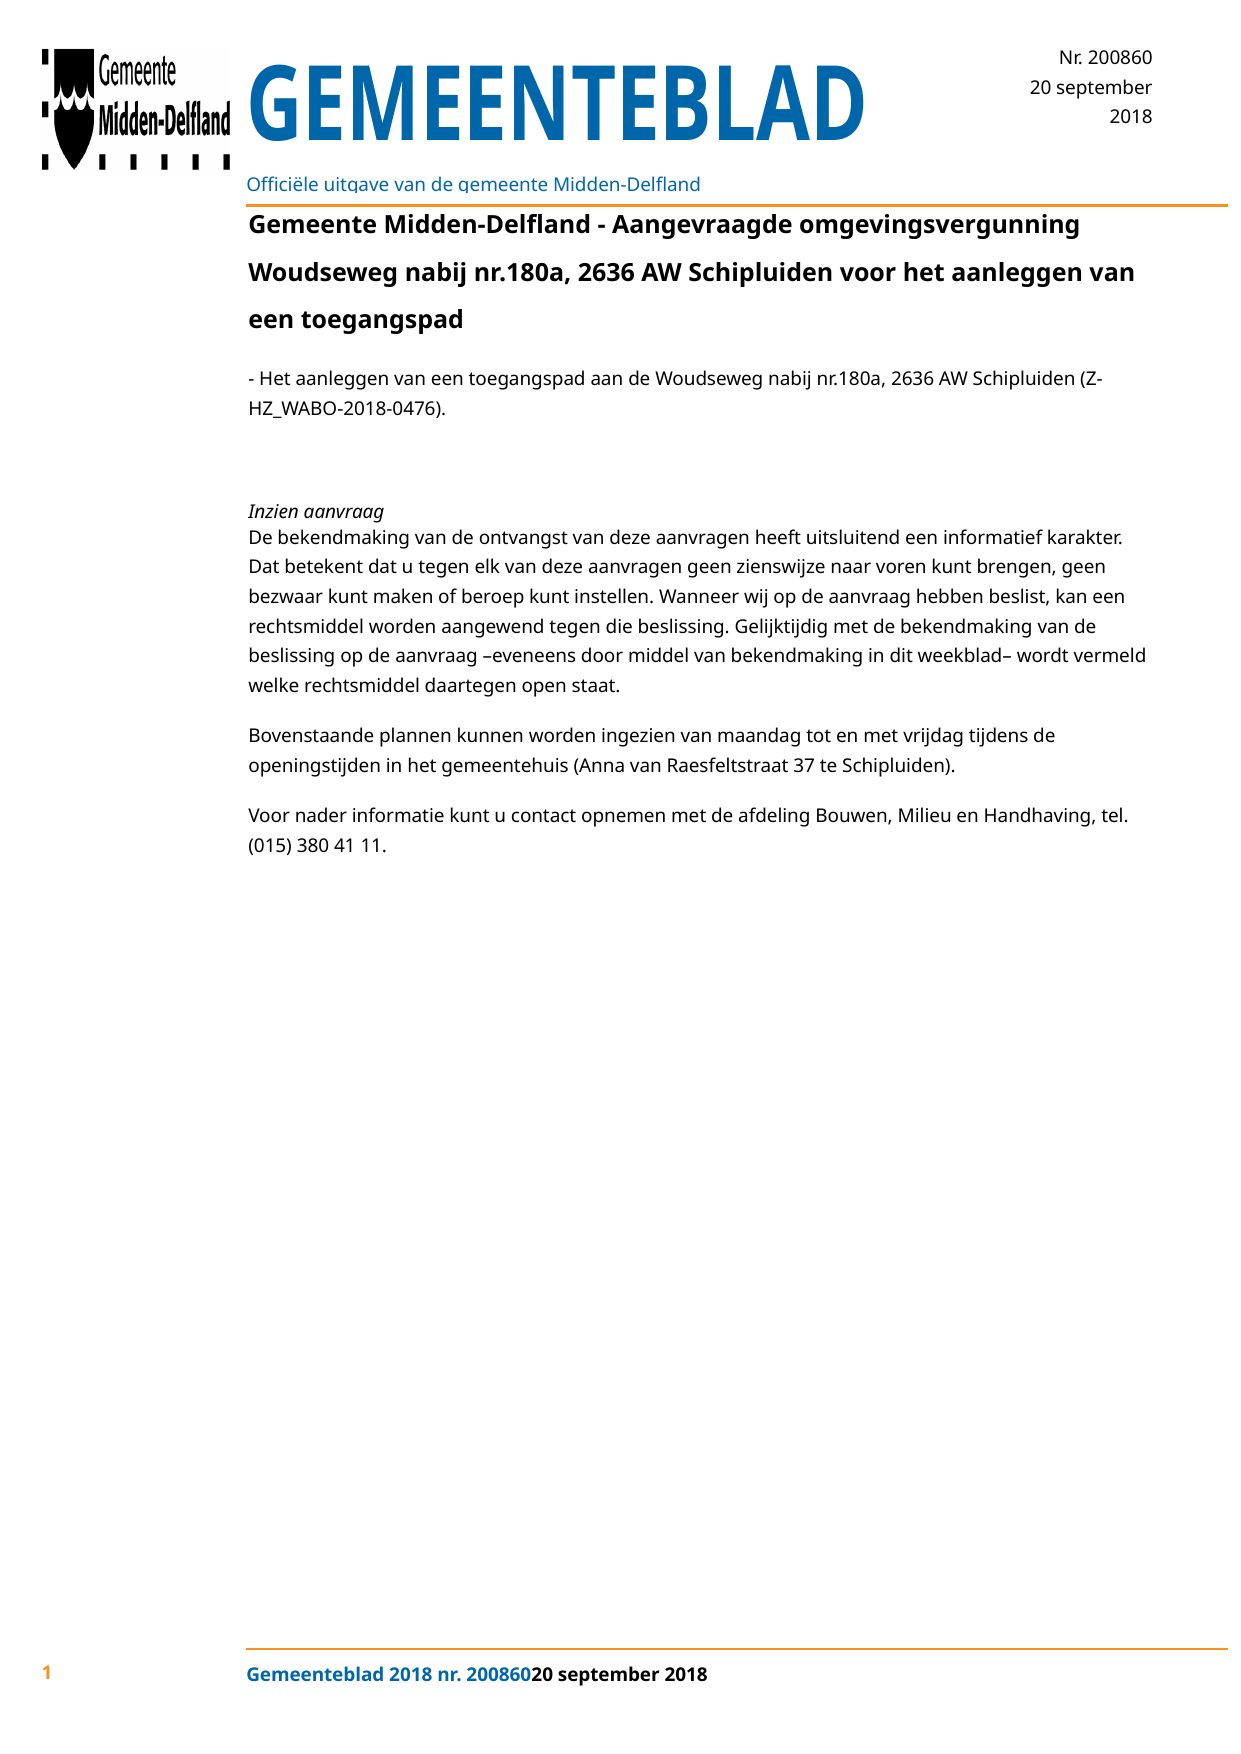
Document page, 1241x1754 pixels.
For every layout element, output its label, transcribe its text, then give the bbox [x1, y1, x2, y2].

text De bekendmaking van de ontvangst van deze aanvragen heeft uitsluitend een informatief karakter. Dat betekent dat u tegen elk van deze aanvragen geen zienswijze naar voren kunt brengen, geen bezwaar kunt maken of beroep kunt instellen. Wanneer wij op de aanvraag hebben beslist, kan een rechtsmiddel worden aangewend tegen die beslissing. Gelijktijdig met de bekendmaking van de beslissing op de aanvraag –eveneens door middel van bekendmaking in dit weekblad– wordt vermeld welke rechtsmiddel daartegen open staat. [248, 524, 1152, 698]
text Inzien aanvraag [248, 498, 1152, 524]
picture [41, 47, 231, 172]
text - Het aanleggen van een toegangspad aan de Woudseweg nabij nr.180a, 2636 AW Schipluiden (Z-HZ_WABO-2018-0476). [248, 366, 1152, 421]
text Gemeente Midden-Delfland - Aangevraagde omgevingsvergunning Woudseweg nabij nr.180a, 2636 AW Schipluiden voor het aanleggen van een toegangspad [248, 207, 1152, 336]
text Voor nader informatie kunt u contact opnemen met de afdeling Bouwen, Milieu en Handhaving, tel. (015) 380 41 11. [248, 802, 1152, 858]
text Bovenstaande plannen kunnen worden ingezien van maandag tot en met vrijdag tijdens de openingstijden in het gemeentehuis (Anna van Raesfeltstraat 37 te Schipluiden). [248, 722, 1152, 778]
